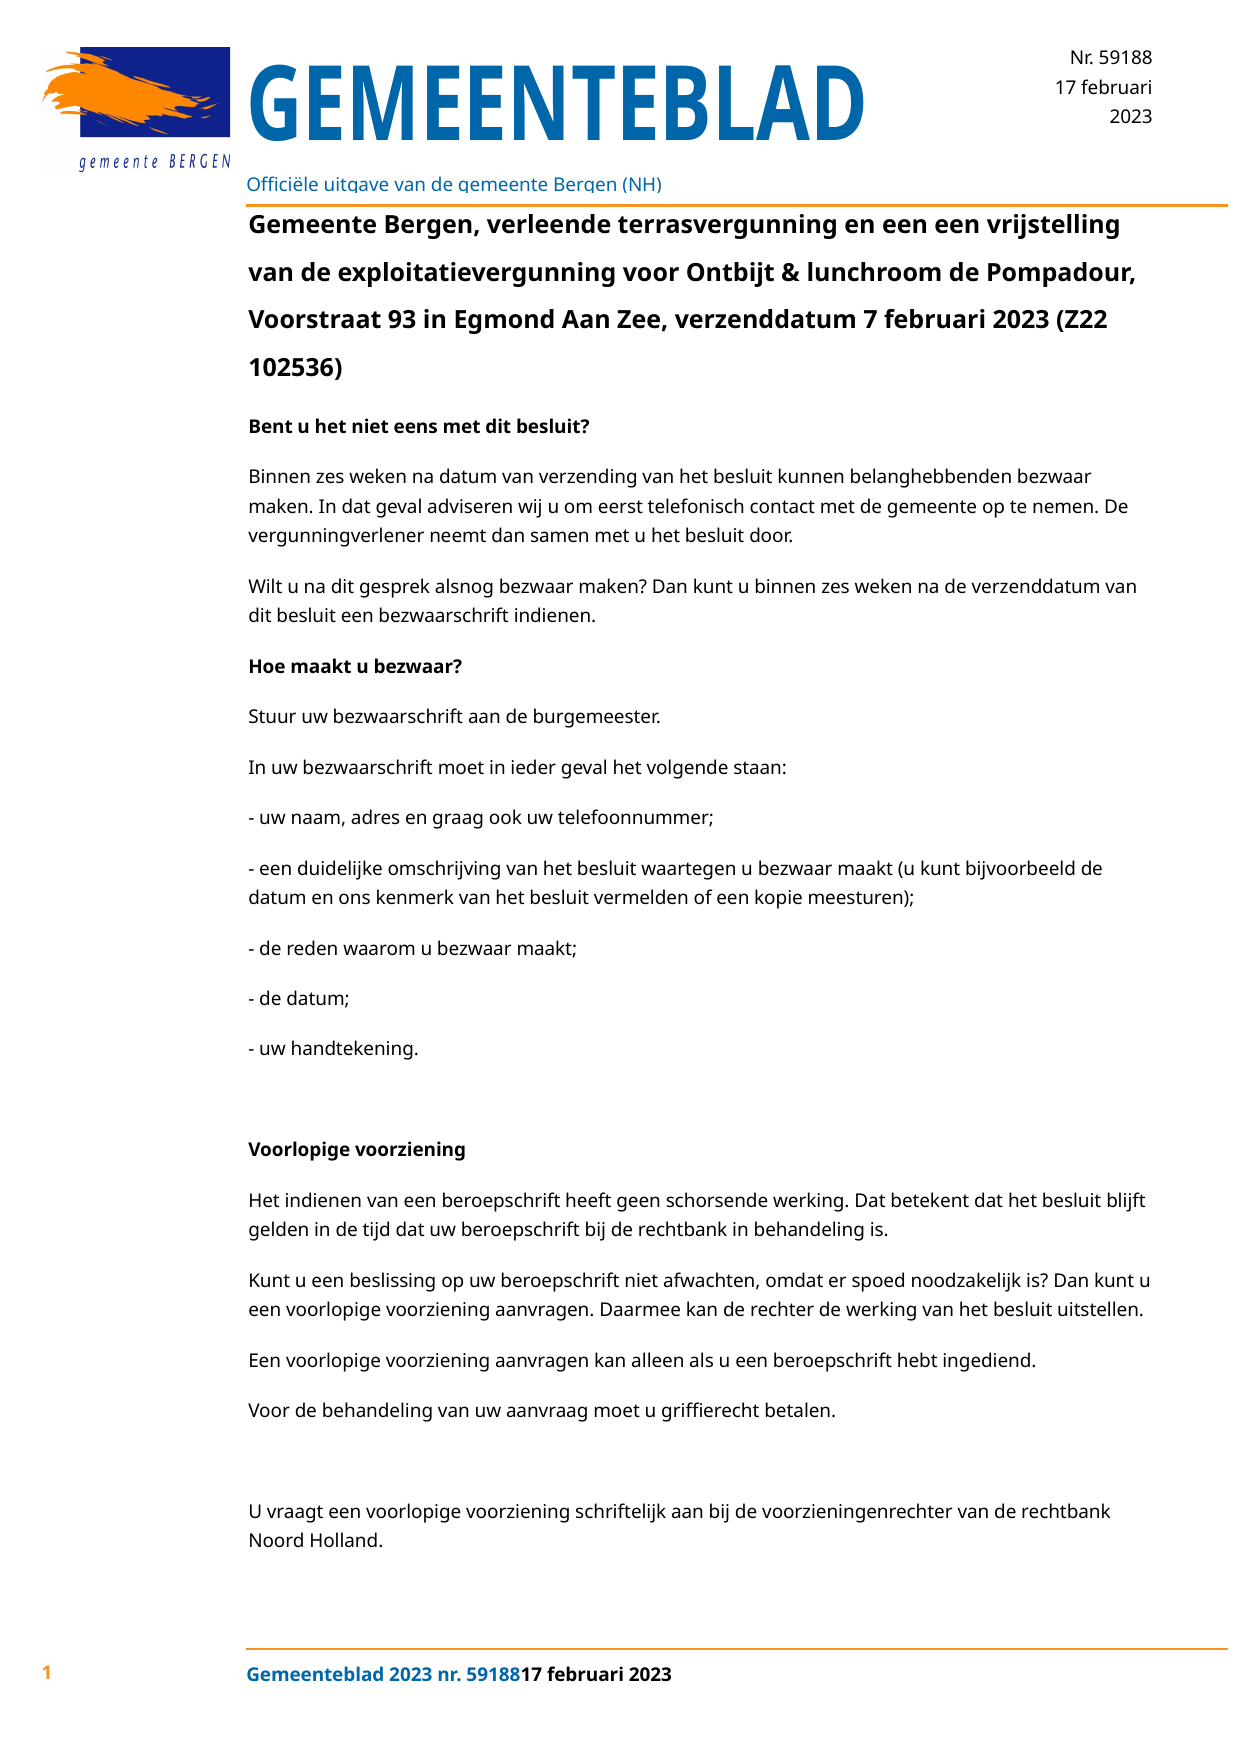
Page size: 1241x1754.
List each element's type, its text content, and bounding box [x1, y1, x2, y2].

text Bent u het niet eens met dit besluit? [248, 413, 1152, 439]
text Kunt u een beslissing op uw beroepschrift niet afwachten, omdat er spoed noodzakelijk is? Dan kunt u een voorlopige voorziening aanvragen. Daarmee kan de rechter de werking van het besluit uitstellen. [248, 1267, 1152, 1322]
text Wilt u na dit gesprek alsnog bezwaar maken? Dan kunt u binnen zes weken na de verzenddatum van dit besluit een bezwaarschrift indienen. [248, 573, 1152, 628]
picture [41, 47, 231, 172]
text - uw handtekening. [248, 1036, 1152, 1061]
text Stuur uw bezwaarschrift aan de burgemeester. [248, 703, 1152, 729]
text Het indienen van een beroepschrift heeft geen schorsende werking. Dat betekent dat het besluit blijft gelden in de tijd dat uw beroepschrift bij de rechtbank in behandeling is. [248, 1187, 1152, 1242]
text U vraagt een voorlopige voorziening schriftelijk aan bij de voorzieningenrechter van de rechtbank Noord Holland. [248, 1498, 1152, 1553]
text Gemeente Bergen, verleende terrasvergunning en een een vrijstelling van de exploitatievergunning voor Ontbijt & lunchroom de Pompadour, Voorstraat 93 in Egmond Aan Zee, verzenddatum 7 februari 2023 (Z22 102536) [248, 207, 1152, 384]
text Binnen zes weken na datum van verzending van het besluit kunnen belanghebbenden bezwaar maken. In dat geval adviseren wij u om eerst telefonisch contact met de gemeente op te nemen. De vergunningverlener neemt dan samen met u het besluit door. [248, 463, 1152, 548]
text Voor de behandeling van uw aanvraag moet u griffierecht betalen. [248, 1397, 1152, 1423]
text Hoe maakt u bezwaar? [248, 653, 1152, 679]
text Voorlopige voorziening [248, 1136, 1152, 1162]
text - uw naam, adres en graag ook uw telefoonnummer; [248, 804, 1152, 830]
text Een voorlopige voorziening aanvragen kan alleen als u een beroepschrift hebt ingediend. [248, 1347, 1152, 1373]
text - een duidelijke omschrijving van het besluit waartegen u bezwaar maakt (u kunt bijvoorbeeld de datum en ons kenmerk van het besluit vermelden of een kopie meesturen); [248, 855, 1152, 910]
text - de datum; [248, 985, 1152, 1011]
text In uw bezwaarschrift moet in ieder geval het volgende staan: [248, 754, 1152, 780]
text - de reden waarom u bezwaar maakt; [248, 935, 1152, 961]
